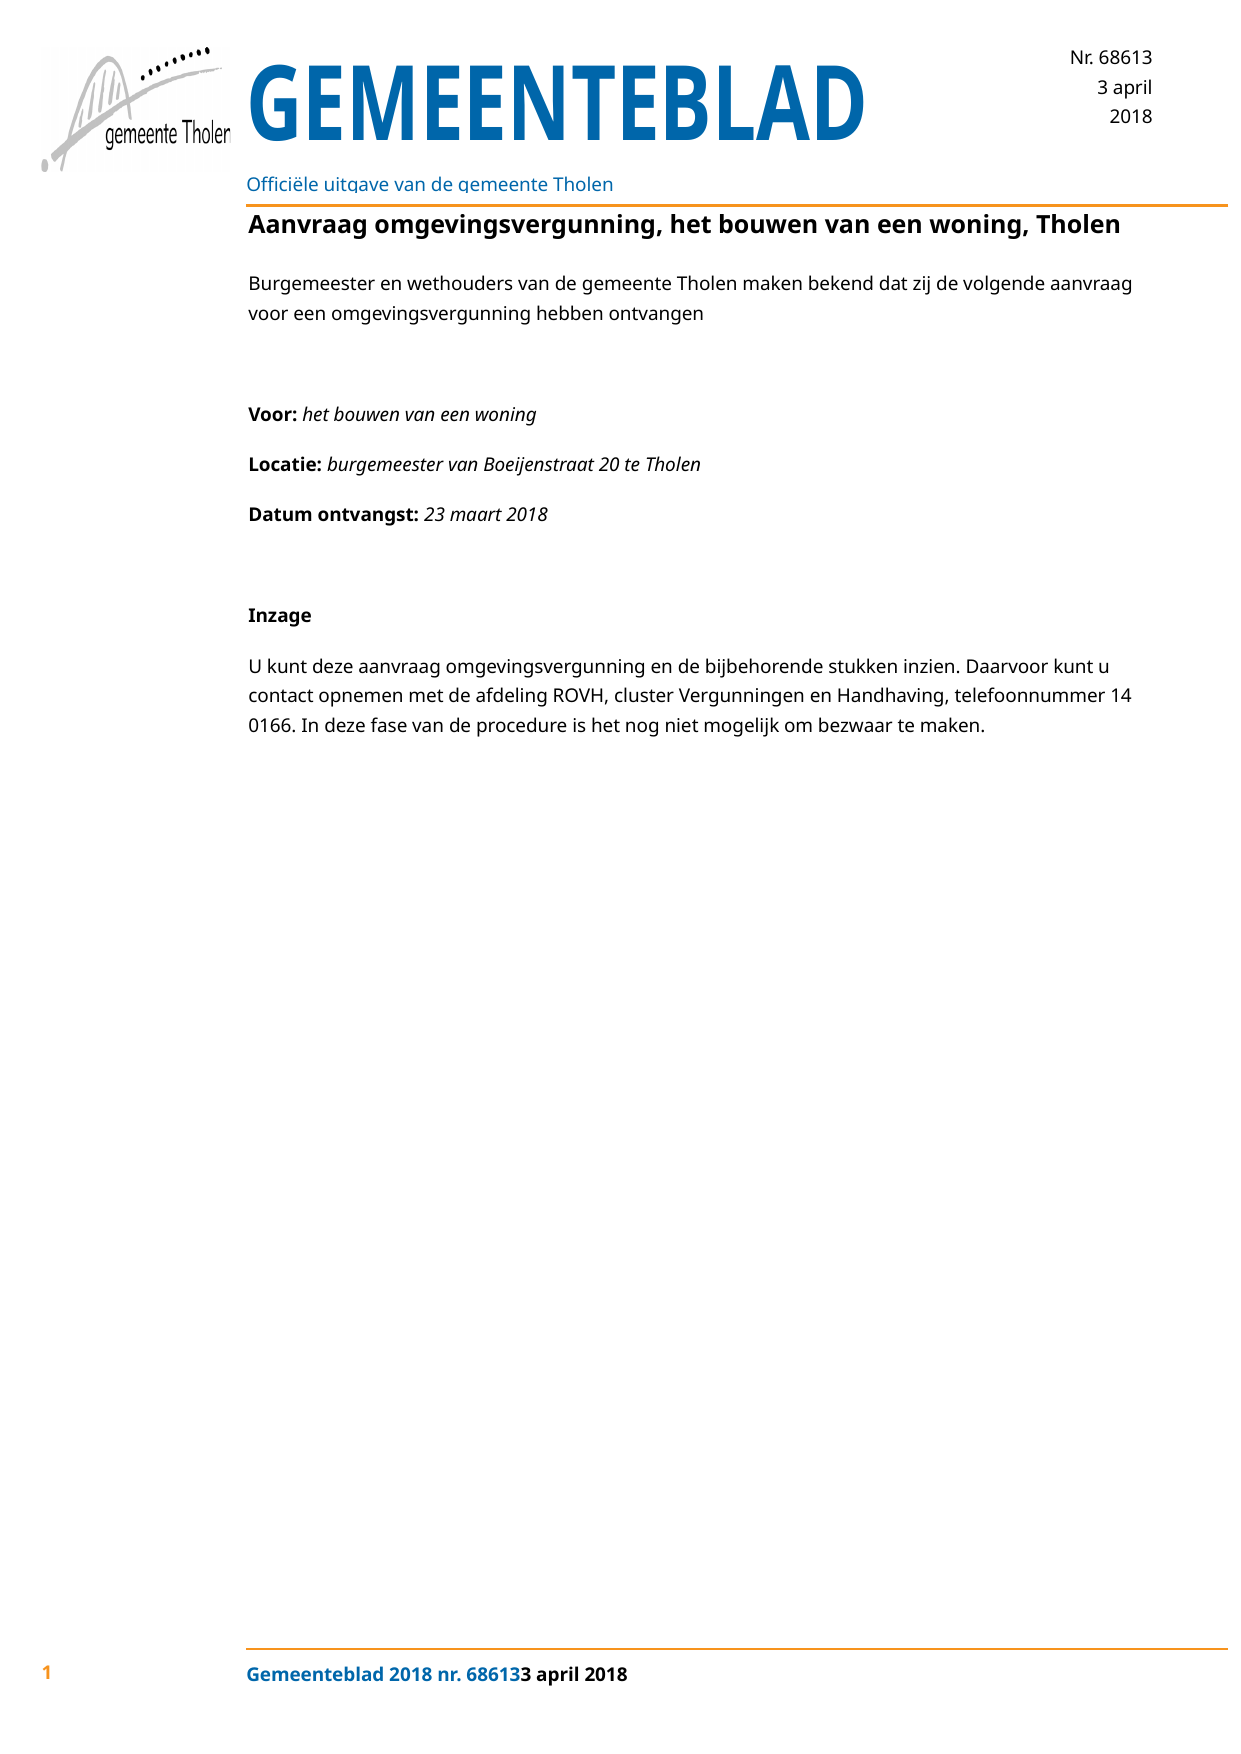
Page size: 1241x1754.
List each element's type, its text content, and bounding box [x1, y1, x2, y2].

text Burgemeester en wethouders van de gemeente Tholen maken bekend dat zij de volgende aanvraag voor een omgevingsvergunning hebben ontvangen [248, 270, 1152, 326]
text Inzage [248, 602, 1152, 628]
picture [41, 47, 231, 172]
text U kunt deze aanvraag omgevingsvergunning en de bijbehorende stukken inzien. Daarvoor kunt u contact opnemen met de afdeling ROVH, cluster Vergunningen en Handhaving, telefoonnummer 14 0166. In deze fase van de procedure is het nog niet mogelijk om bezwaar te maken. [248, 653, 1152, 738]
text Aanvraag omgevingsvergunning, het bouwen van een woning, Tholen [248, 207, 1152, 241]
text Voor: het bouwen van een woning [248, 401, 1152, 426]
text Locatie: burgemeester van Boeijenstraat 20 te Tholen [248, 451, 1152, 477]
text Datum ontvangst: 23 maart 2018 [248, 502, 1152, 527]
